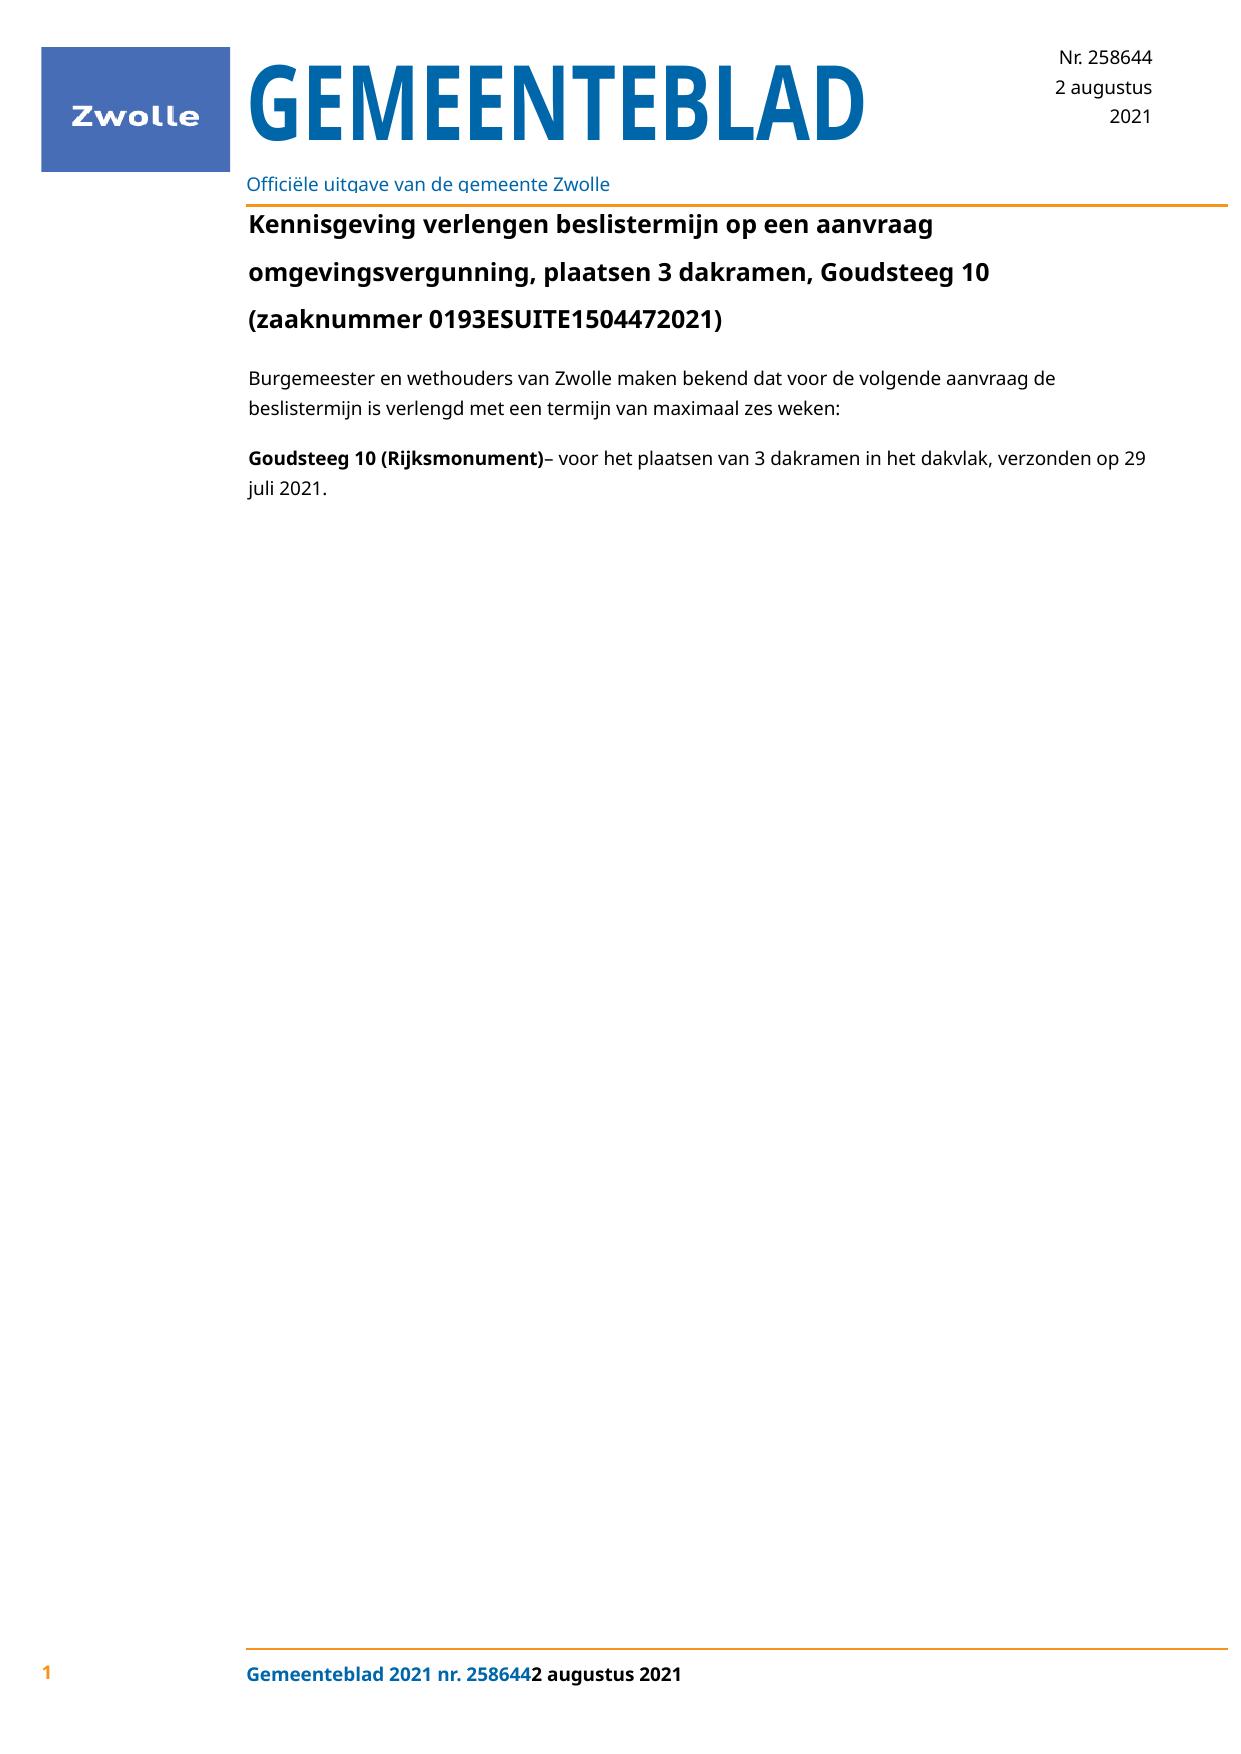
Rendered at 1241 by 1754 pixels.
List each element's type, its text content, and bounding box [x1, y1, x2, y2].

text Burgemeester en wethouders van Zwolle maken bekend dat voor de volgende aanvraag de beslistermijn is verlengd met een termijn van maximaal zes weken: [248, 366, 1152, 421]
text Kennisgeving verlengen beslistermijn op een aanvraag omgevingsvergunning, plaatsen 3 dakramen, Goudsteeg 10 (zaaknummer 0193ESUITE1504472021) [248, 207, 1152, 336]
text Goudsteeg 10 (Rijksmonument)– voor het plaatsen van 3 dakramen in het dakvlak, verzonden op 29 juli 2021. [248, 446, 1152, 501]
picture [41, 47, 231, 172]
